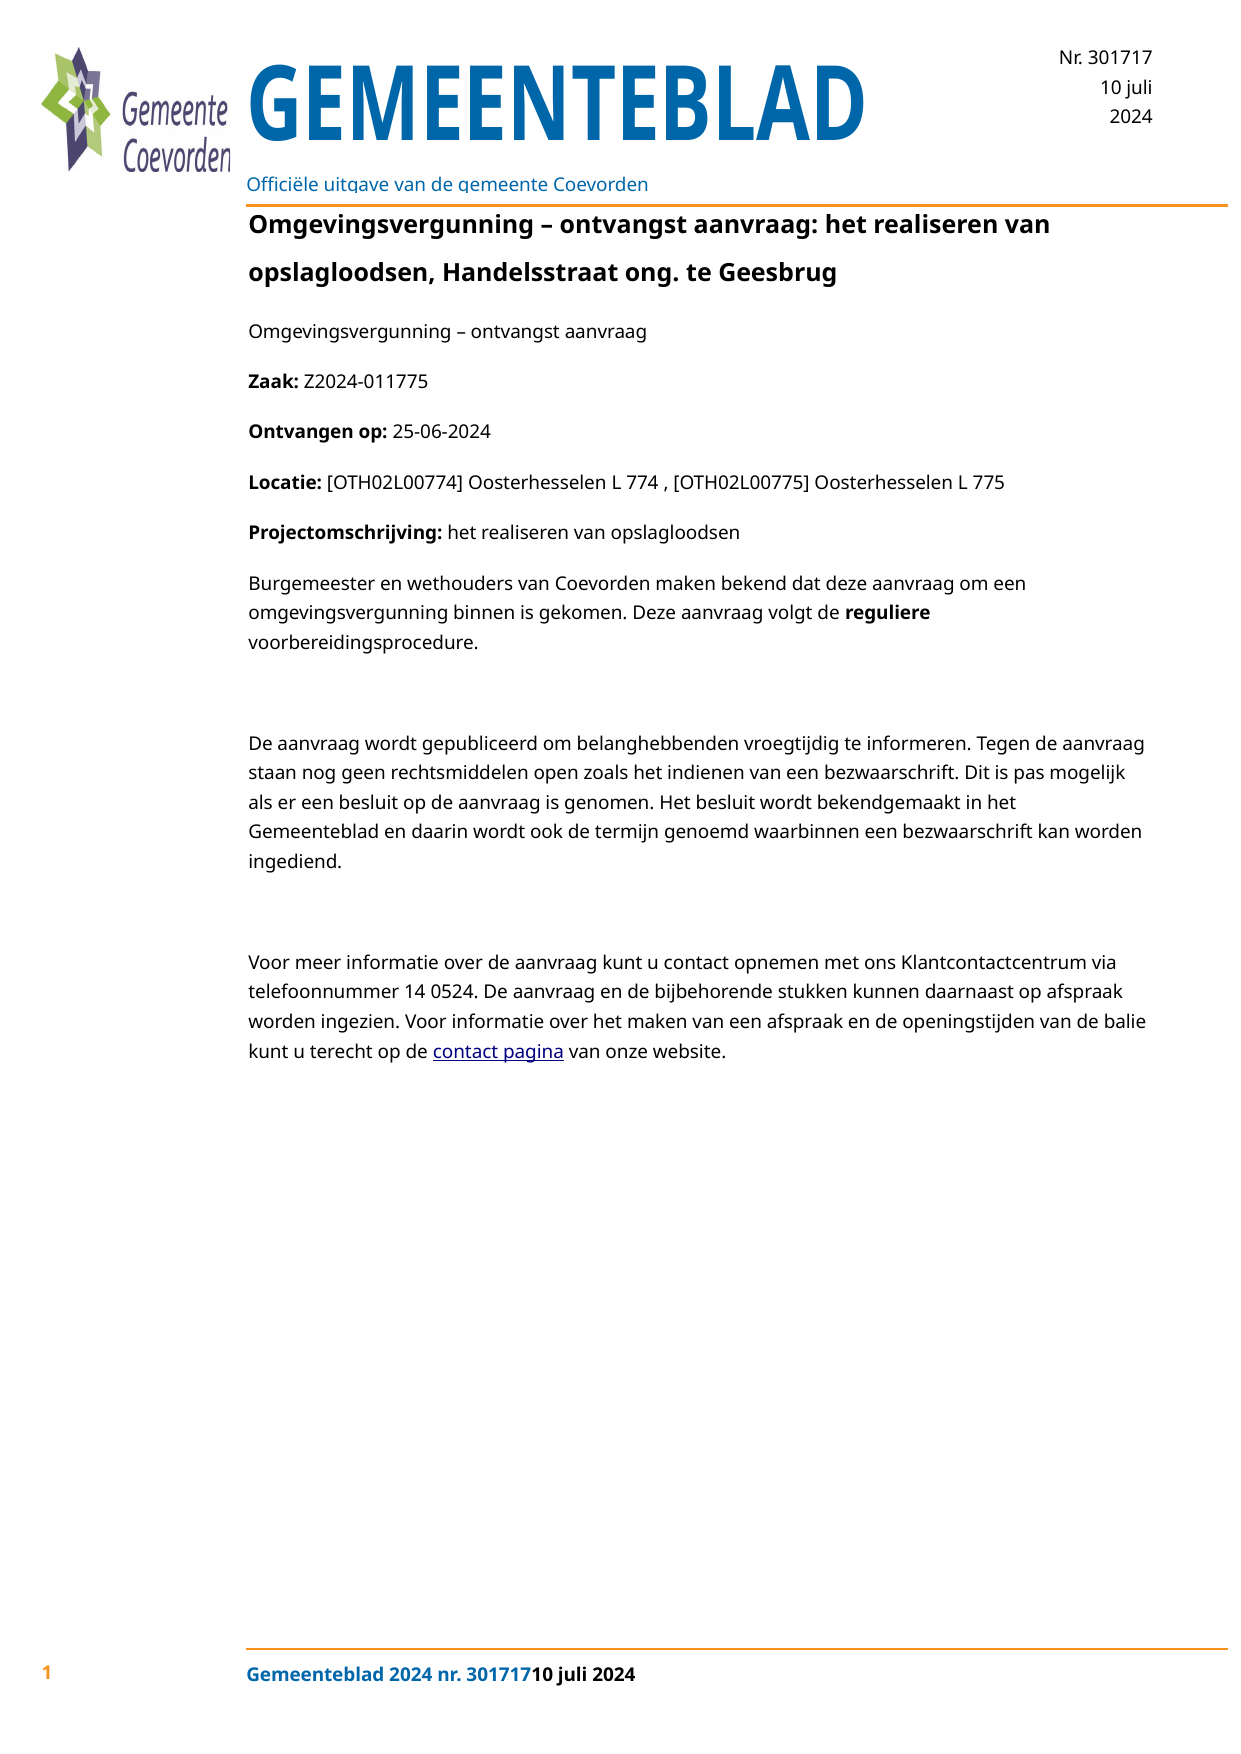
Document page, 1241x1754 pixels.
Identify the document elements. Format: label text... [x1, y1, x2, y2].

text Omgevingsvergunning – ontvangst aanvraag: het realiseren van opslagloodsen, Handelsstraat ong. te Geesbrug [248, 207, 1152, 288]
text Projectomschrijving: het realiseren van opslagloodsen [248, 519, 1152, 545]
text Locatie: [OTH02L00774] Oosterhesselen L 774 , [OTH02L00775] Oosterhesselen L 775 [248, 469, 1152, 495]
text Voor meer informatie over de aanvraag kunt u contact opnemen met ons Klantcontactcentrum via telefoonnummer 14 0524. De aanvraag en de bijbehorende stukken kunnen daarnaast op afspraak worden ingezien. Voor informatie over het maken van een afspraak en de openingstijden van de balie kunt u terecht op de contact pagina van onze website. [248, 949, 1152, 1064]
text Burgemeester en wethouders van Coevorden maken bekend dat deze aanvraag om een omgevingsvergunning binnen is gekomen. Deze aanvraag volgt de reguliere voorbereidingsprocedure. [248, 570, 1152, 655]
text Omgevingsvergunning – ontvangst aanvraag [248, 318, 1152, 344]
text De aanvraag wordt gepubliceerd om belanghebbenden vroegtijdig te informeren. Tegen de aanvraag staan nog geen rechtsmiddelen open zoals het indienen van een bezwaarschrift. Dit is pas mogelijk als er een besluit op de aanvraag is genomen. Het besluit wordt bekendgemaakt in het Gemeenteblad en daarin wordt ook de termijn genoemd waarbinnen een bezwaarschrift kan worden ingediend. [248, 730, 1152, 874]
picture [41, 47, 231, 172]
text Zaak: Z2024-011775 [248, 368, 1152, 394]
text Ontvangen op: 25-06-2024 [248, 419, 1152, 444]
